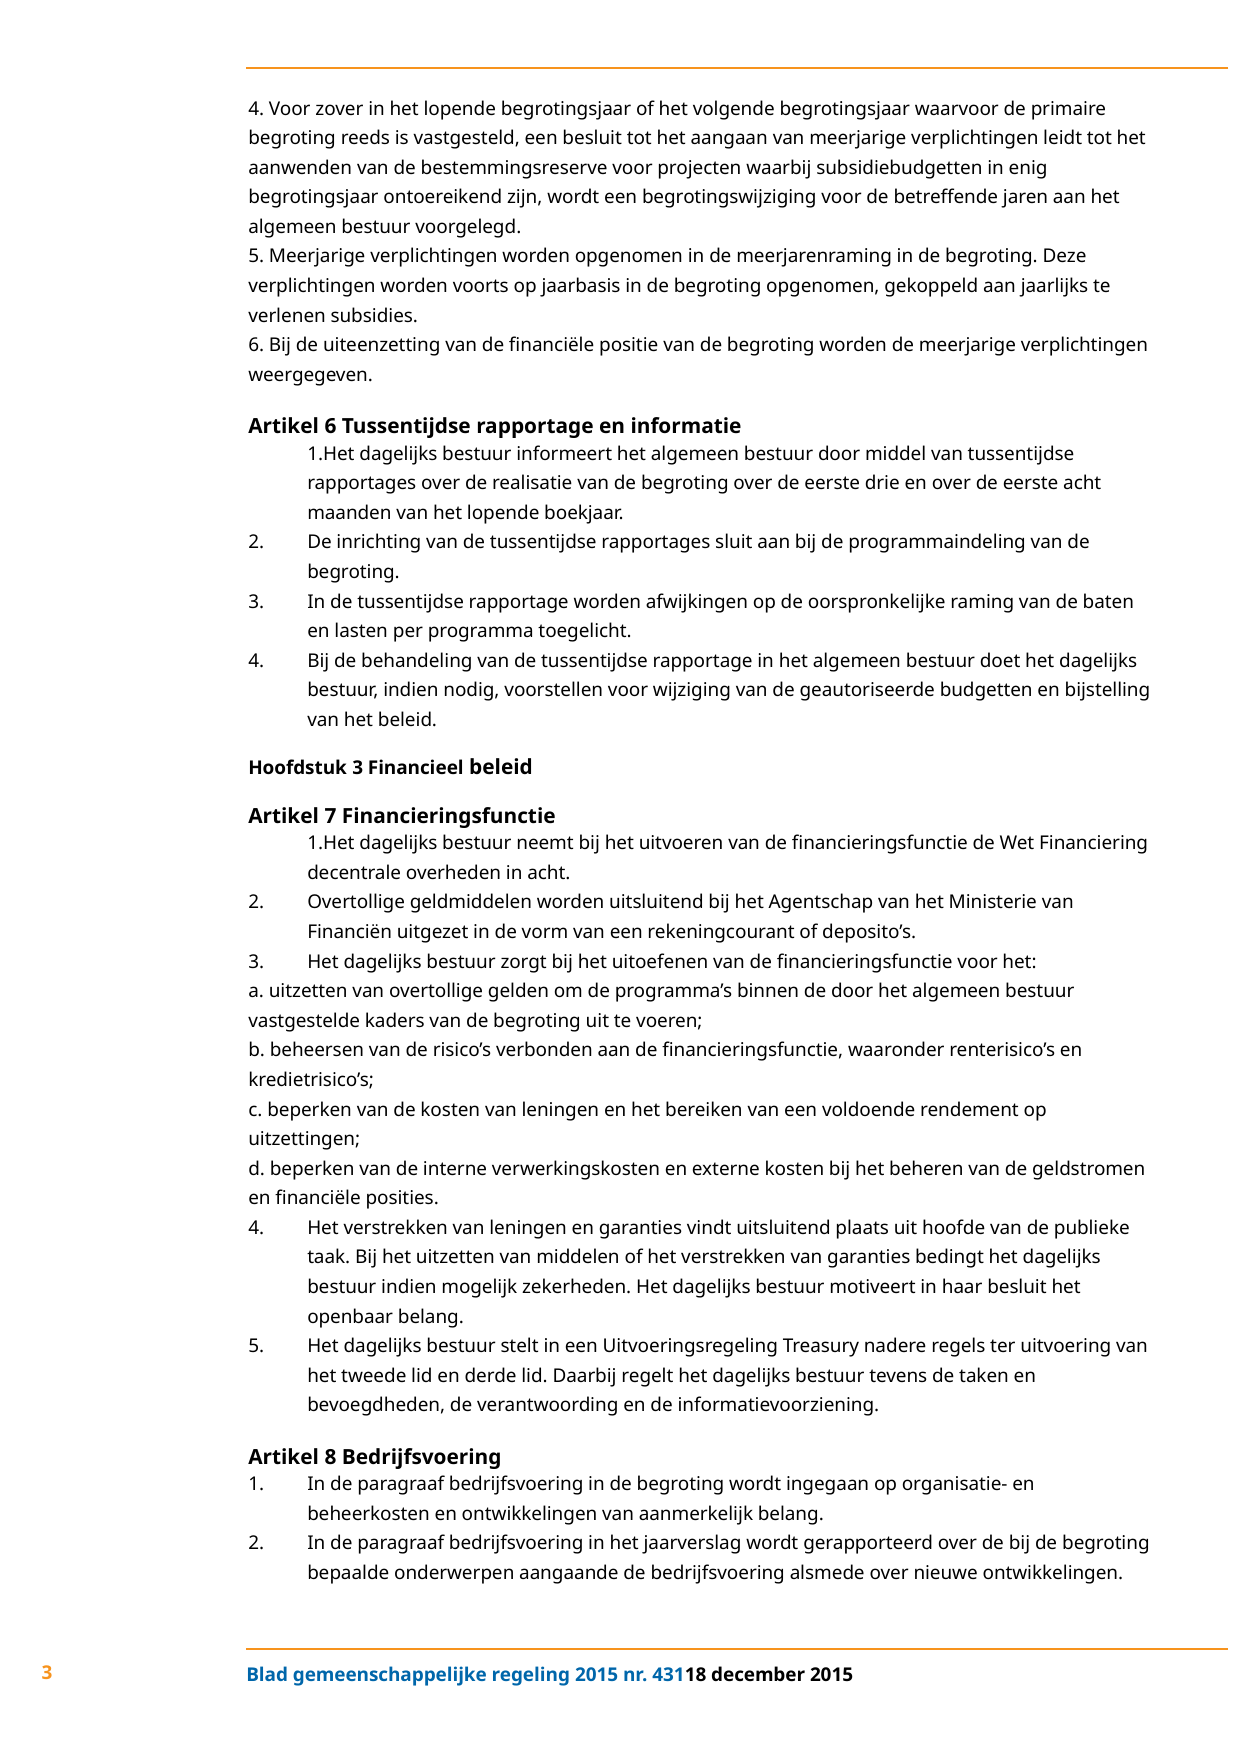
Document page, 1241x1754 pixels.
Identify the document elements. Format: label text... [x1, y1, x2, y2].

list In de tussentijdse rapportage worden afwijkingen op de oorspronkelijke raming van de baten en lasten per programma toegelicht. [248, 588, 1152, 643]
text d. beperken van de interne verwerkingskosten en externe kosten bij het beheren van de geldstromen en financiële posities. [248, 1155, 1152, 1210]
text c. beperken van de kosten van leningen en het bereiken van een voldoende rendement op uitzettingen; [248, 1096, 1152, 1151]
list 1.Het dagelijks bestuur neemt bij het uitvoeren van de financieringsfunctie de Wet Financiering decentrale overheden in acht. [248, 829, 1152, 885]
list De inrichting van de tussentijdse rapportages sluit aan bij de programmaindeling van de begroting. [248, 529, 1152, 584]
list 1.Het dagelijks bestuur informeert het algemeen bestuur door middel van tussentijdse rapportages over de realisatie van de begroting over de eerste drie en over de eerste acht maanden van het lopende boekjaar. [248, 440, 1152, 525]
list Overtollige geldmiddelen worden uitsluitend bij het Agentschap van het Ministerie van Financiën uitgezet in de vorm van een rekeningcourant of deposito’s. [248, 889, 1152, 944]
text Artikel 6 Tussentijdse rapportage en informatie [248, 411, 1152, 440]
text b. beheersen van de risico’s verbonden aan de financieringsfunctie, waaronder renterisico’s en kredietrisico’s; [248, 1037, 1152, 1092]
text Hoofdstuk 3 Financieel beleid [248, 752, 1152, 780]
list Het dagelijks bestuur zorgt bij het uitoefenen van de financieringsfunctie voor het: [248, 948, 1152, 973]
text Artikel 8 Bedrijfsvoering [248, 1442, 1152, 1470]
picture [41, 47, 231, 172]
text a. uitzetten van overtollige gelden om de programma’s binnen de door het algemeen bestuur vastgestelde kaders van de begroting uit te voeren; [248, 977, 1152, 1033]
list In de paragraaf bedrijfsvoering in het jaarverslag wordt gerapporteerd over de bij de begroting bepaalde onderwerpen aangaande de bedrijfsvoering alsmede over nieuwe ontwikkelingen. [248, 1529, 1152, 1585]
list Het verstrekken van leningen en garanties vindt uitsluitend plaats uit hoofde van de publieke taak. Bij het uitzetten van middelen of het verstrekken van garanties bedingt het dagelijks bestuur indien mogelijk zekerheden. Het dagelijks bestuur motiveert in haar besluit het openbaar belang. [248, 1214, 1152, 1328]
text 4. Voor zover in het lopende begrotingsjaar of het volgende begrotingsjaar waarvoor de primaire begroting reeds is vastgesteld, een besluit tot het aangaan van meerjarige verplichtingen leidt tot het aanwenden van de bestemmingsreserve voor projecten waarbij subsidiebudgetten in enig begrotingsjaar ontoereikend zijn, wordt een begrotingswijziging voor de betreffende jaren aan het algemeen bestuur voorgelegd. [248, 95, 1152, 239]
list In de paragraaf bedrijfsvoering in de begroting wordt ingegaan op organisatie- en beheerkosten en ontwikkelingen van aanmerkelijk belang. [248, 1470, 1152, 1526]
text 5. Meerjarige verplichtingen worden opgenomen in de meerjarenraming in de begroting. Deze verplichtingen worden voorts op jaarbasis in de begroting opgenomen, gekoppeld aan jaarlijks te verlenen subsidies. [248, 243, 1152, 328]
list Bij de behandeling van de tussentijdse rapportage in het algemeen bestuur doet het dagelijks bestuur, indien nodig, voorstellen voor wijziging van de geautoriseerde budgetten en bijstelling van het beleid. [248, 647, 1152, 732]
text 6. Bij de uiteenzetting van de financiële positie van de begroting worden de meerjarige verplichtingen weergegeven. [248, 331, 1152, 387]
text Artikel 7 Financieringsfunctie [248, 801, 1152, 829]
list Het dagelijks bestuur stelt in een Uitvoeringsregeling Treasury nadere regels ter uitvoering van het tweede lid en derde lid. Daarbij regelt het dagelijks bestuur tevens de taken en bevoegdheden, de verantwoording en de informatievoorziening. [248, 1332, 1152, 1417]
